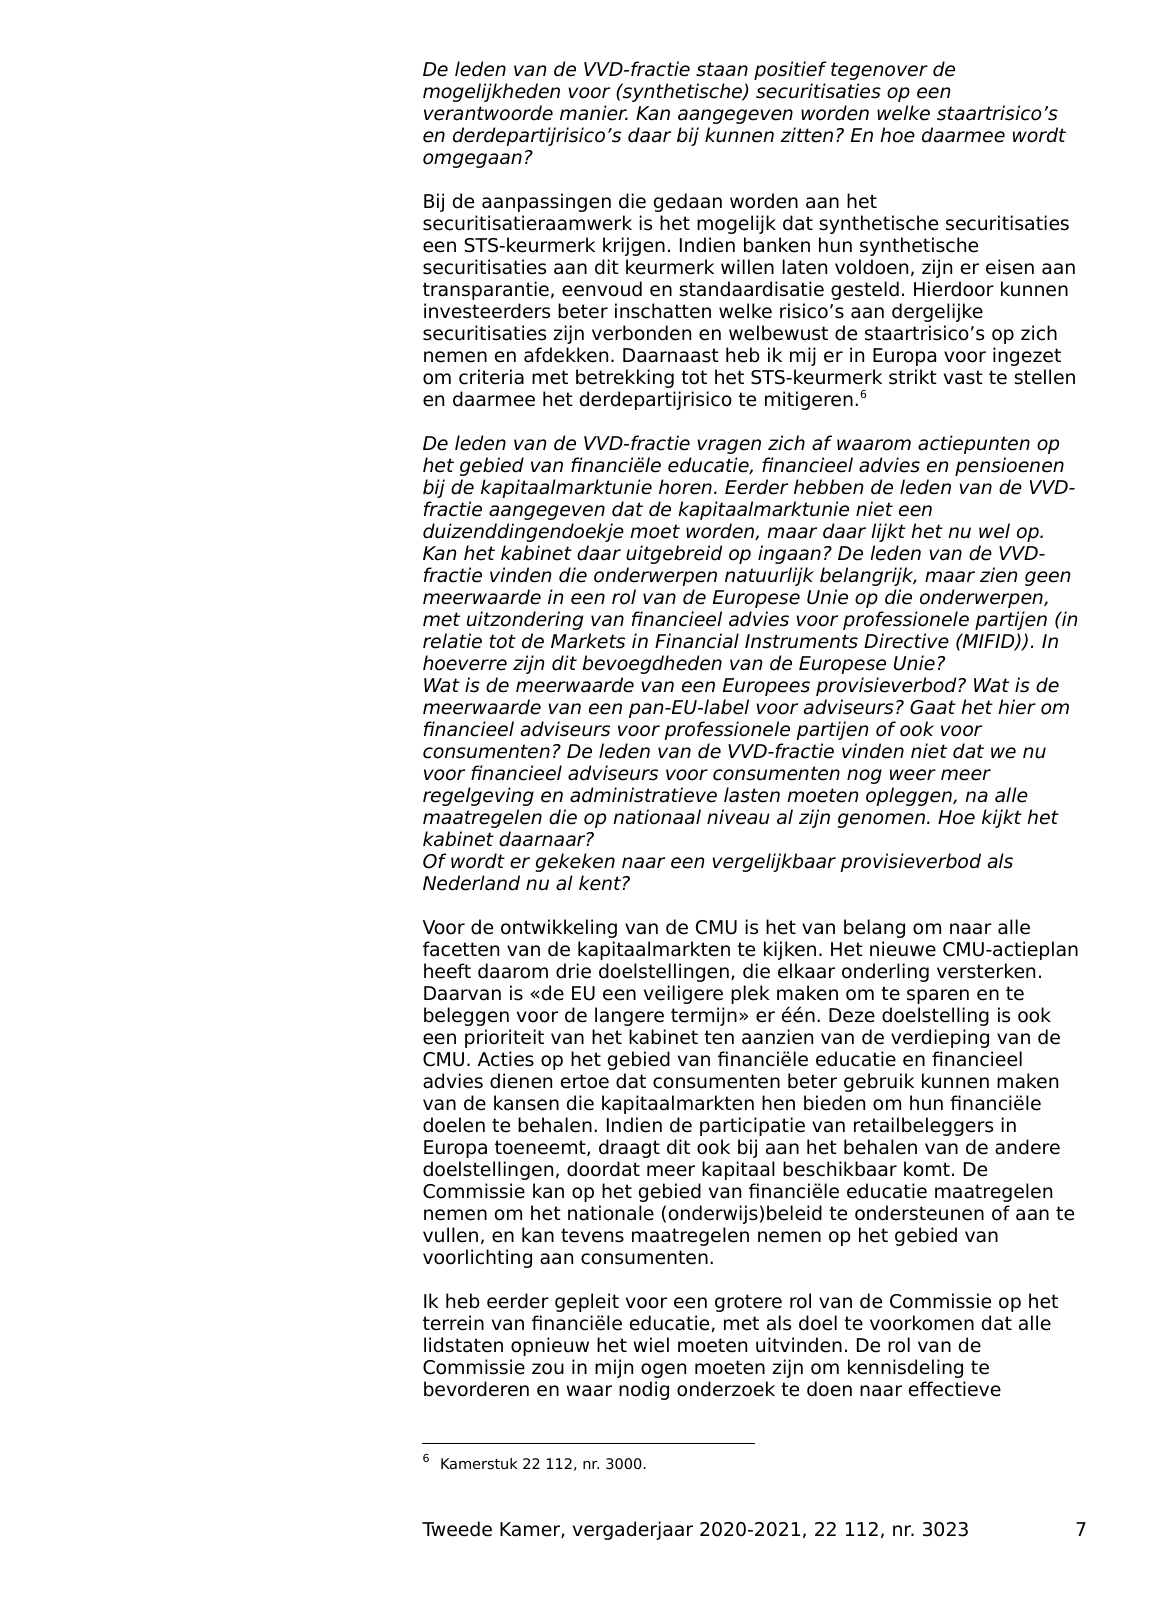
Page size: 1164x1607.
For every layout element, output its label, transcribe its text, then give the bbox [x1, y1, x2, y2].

text Voor de ontwikkeling van de CMU is het van belang om naar alle facetten van de kapitaalmarkten te kijken. Het nieuwe CMU-actieplan heeft daarom drie doelstellingen, die elkaar onderling versterken. Daarvan is «de EU een veiligere plek maken om te sparen en te beleggen voor de langere termijn» er één. Deze doelstelling is ook een prioriteit van het kabinet ten aanzien van de verdieping van de CMU. Acties op het gebied van financiële educatie en financieel advies dienen ertoe dat consumenten beter gebruik kunnen maken van de kansen die kapitaalmarkten hen bieden om hun financiële doelen te behalen. Indien de participatie van retailbeleggers in Europa toeneemt, draagt dit ook bij aan het behalen van de andere doelstellingen, doordat meer kapitaal beschikbaar komt. De Commissie kan op het gebied van financiële educatie maatregelen nemen om het nationale (onderwijs)beleid te ondersteunen of aan te vullen, en kan tevens maatregelen nemen op het gebied van voorlichting aan consumenten. [422, 917, 1087, 1268]
text De leden van de VVD-fractie staan positief tegenover de mogelijkheden voor (synthetische) securitisaties op een verantwoorde manier. Kan aangegeven worden welke staartrisico’s en derdepartijrisico’s daar bij kunnen zitten? En hoe daarmee wordt omgegaan? [422, 59, 1087, 169]
text Kamerstuk 22 112, nr. 3000. [422, 1452, 1087, 1474]
text Wat is de meerwaarde van een Europees provisieverbod? Wat is de meerwaarde van een pan-EU-label voor adviseurs? Gaat het hier om financieel adviseurs voor professionele partijen of ook voor consumenten? De leden van de VVD-fractie vinden niet dat we nu voor financieel adviseurs voor consumenten nog weer meer regelgeving en administratieve lasten moeten opleggen, na alle maatregelen die op nationaal niveau al zijn genomen. Hoe kijkt het kabinet daarnaar? [422, 675, 1087, 851]
text De leden van de VVD-fractie vragen zich af waarom actiepunten op het gebied van financiële educatie, financieel advies en pensioenen bij de kapitaalmarktunie horen. Eerder hebben de leden van de VVD-fractie aangegeven dat de kapitaalmarktunie niet een duizenddingendoekje moet worden, maar daar lijkt het nu wel op. Kan het kabinet daar uitgebreid op ingaan? De leden van de VVD-fractie vinden die onderwerpen natuurlijk belangrijk, maar zien geen meerwaarde in een rol van de Europese Unie op die onderwerpen, met uitzondering van financieel advies voor professionele partijen (in relatie tot de Markets in Financial Instruments Directive (MIFID)). In hoeverre zijn dit bevoegdheden van de Europese Unie? [422, 433, 1087, 675]
text Bij de aanpassingen die gedaan worden aan het securitisatieraamwerk is het mogelijk dat synthetische securitisaties een STS-keurmerk krijgen. Indien banken hun synthetische securitisaties aan dit keurmerk willen laten voldoen, zijn er eisen aan transparantie, eenvoud en standaardisatie gesteld. Hierdoor kunnen investeerders beter inschatten welke risico’s aan dergelijke securitisaties zijn verbonden en welbewust de staartrisico’s op zich nemen en afdekken. Daarnaast heb ik mij er in Europa voor ingezet om criteria met betrekking tot het STS-keurmerk strikt vast te stellen en daarmee het derdepartijrisico te mitigeren. [422, 191, 1087, 411]
text Of wordt er gekeken naar een vergelijkbaar provisieverbod als Nederland nu al kent? [422, 851, 1087, 895]
text Ik heb eerder gepleit voor een grotere rol van de Commissie op het terrein van financiële educatie, met als doel te voorkomen dat alle lidstaten opnieuw het wiel moeten uitvinden. De rol van de Commissie zou in mijn ogen moeten zijn om kennisdeling te bevorderen en waar nodig onderzoek te doen naar effectieve [422, 1291, 1087, 1401]
